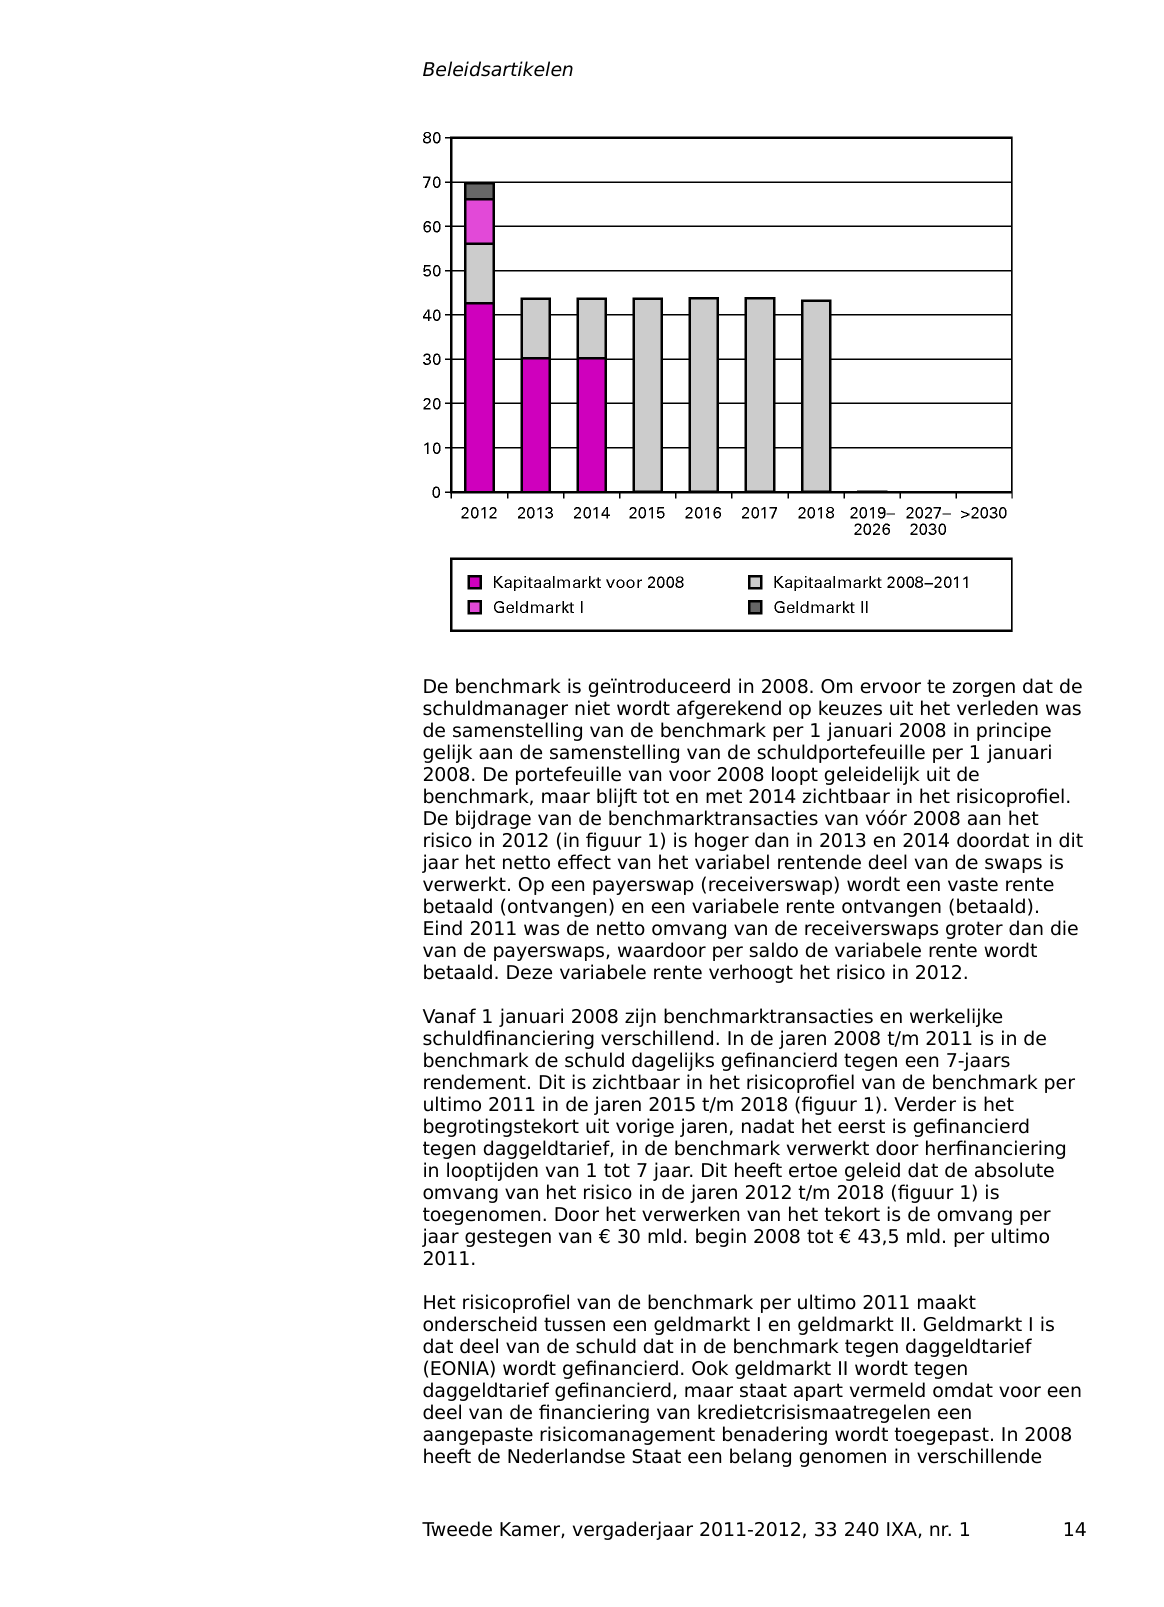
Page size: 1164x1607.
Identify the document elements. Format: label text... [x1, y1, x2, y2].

text Vanaf 1 januari 2008 zijn benchmarktransacties en werkelijke schuldfinanciering verschillend. In de jaren 2008 t/m 2011 is in de benchmark de schuld dagelijks gefinancierd tegen een 7-jaars rendement. Dit is zichtbaar in het risicoprofiel van de benchmark per ultimo 2011 in de jaren 2015 t/m 2018 (figuur 1). Verder is het begrotingstekort uit vorige jaren, nadat het eerst is gefinancierd tegen daggeldtarief, in de benchmark verwerkt door herfinanciering in looptijden van 1 tot 7 jaar. Dit heeft ertoe geleid dat de absolute omvang van het risico in de jaren 2012 t/m 2018 (figuur 1) is toegenomen. Door het verwerken van het tekort is de omvang per jaar gestegen van € 30 mld. begin 2008 tot € 43,5 mld. per ultimo 2011. [422, 1006, 1087, 1270]
text De benchmark is geïntroduceerd in 2008. Om ervoor te zorgen dat de schuldmanager niet wordt afgerekend op keuzes uit het verleden was de samenstelling van de benchmark per 1 januari 2008 in principe gelijk aan de samenstelling van de schuldportefeuille per 1 januari 2008. De portefeuille van voor 2008 loopt geleidelijk uit de benchmark, maar blijft tot en met 2014 zichtbaar in het risicoprofiel. De bijdrage van de benchmarktransacties van vóór 2008 aan het risico in 2012 (in figuur 1) is hoger dan in 2013 en 2014 doordat in dit jaar het netto effect van het variabel rentende deel van de swaps is verwerkt. Op een payerswap (receiverswap) wordt een vaste rente betaald (ontvangen) en een variabele rente ontvangen (betaald). Eind 2011 was de netto omvang van de receiverswaps groter dan die van de payerswaps, waardoor per saldo de variabele rente wordt betaald. Deze variabele rente verhoogt het risico in 2012. [422, 676, 1087, 984]
text Het risicoprofiel van de benchmark per ultimo 2011 maakt onderscheid tussen een geldmarkt I en geldmarkt II. Geldmarkt I is dat deel van de schuld dat in de benchmark tegen daggeldtarief (EONIA) wordt gefinancierd. Ook geldmarkt II wordt tegen daggeldtarief gefinancierd, maar staat apart vermeld omdat voor een deel van de financiering van kredietcrisismaatregelen een aangepaste risicomanagement benadering wordt toegepast. In 2008 heeft de Nederlandse Staat een belang genomen in verschillende [422, 1292, 1087, 1468]
picture [422, 130, 1013, 632]
